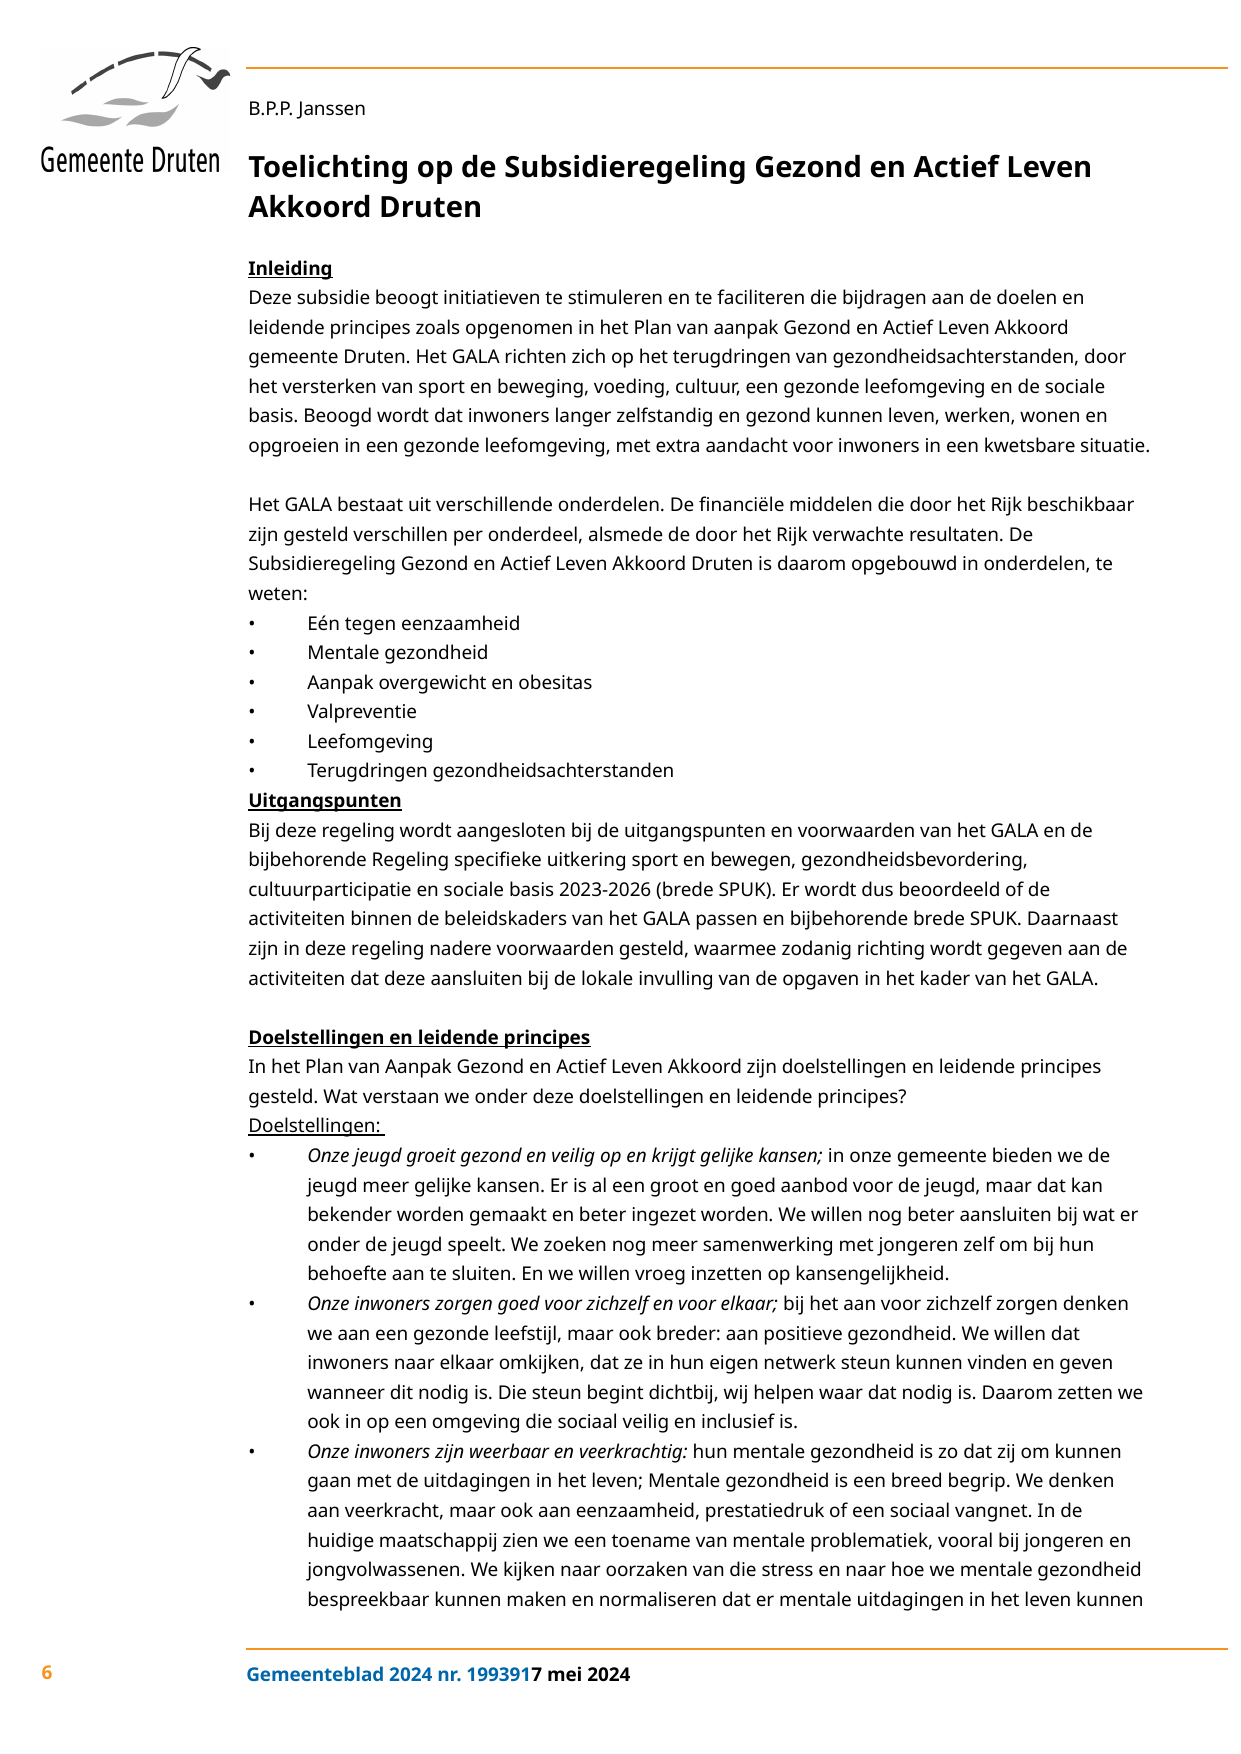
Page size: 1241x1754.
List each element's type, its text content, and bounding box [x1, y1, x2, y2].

text Doelstellingen: [248, 1113, 1152, 1138]
list Mentale gezondheid [248, 639, 1152, 665]
picture [41, 47, 231, 172]
text Toelichting op de Subsidieregeling Gezond en Actief Leven Akkoord Druten [248, 146, 1152, 226]
text Uitgangspunten [248, 787, 1152, 813]
list Valpreventie [248, 698, 1152, 724]
text Doelstellingen en leidende principes [248, 1024, 1152, 1050]
list Leefomgeving [248, 728, 1152, 754]
text Het GALA bestaat uit verschillende onderdelen. De financiële middelen die door het Rijk beschikbaar zijn gesteld verschillen per onderdeel, alsmede de door het Rijk verwachte resultaten. De Subsidieregeling Gezond en Actief Leven Akkoord Druten is daarom opgebouwd in onderdelen, te weten: [248, 491, 1152, 606]
list Terugdringen gezondheidsachterstanden [248, 758, 1152, 783]
list Aanpak overgewicht en obesitas [248, 669, 1152, 695]
text B.P.P. Janssen [248, 95, 1152, 121]
list Onze inwoners zorgen goed voor zichzelf en voor elkaar; bij het aan voor zichzelf zorgen denken we aan een gezonde leefstijl, maar ook breder: aan positieve gezondheid. We willen dat inwoners naar elkaar omkijken, dat ze in hun eigen netwerk steun kunnen vinden en geven wanneer dit nodig is. Die steun begint dichtbij, wij helpen waar dat nodig is. Daarom zetten we ook in op een omgeving die sociaal veilig en inclusief is. [248, 1290, 1152, 1434]
text Bij deze regeling wordt aangesloten bij de uitgangspunten en voorwaarden van het GALA en de bijbehorende Regeling specifieke uitkering sport en bewegen, gezondheidsbevordering, cultuurparticipatie en sociale basis 2023-2026 (brede SPUK). Er wordt dus beoordeeld of de activiteiten binnen de beleidskaders van het GALA passen en bijbehorende brede SPUK. Daarnaast zijn in deze regeling nadere voorwaarden gesteld, waarmee zodanig richting wordt gegeven aan de activiteiten dat deze aansluiten bij de lokale invulling van de opgaven in het kader van het GALA. [248, 817, 1152, 991]
list Eén tegen eenzaamheid [248, 610, 1152, 636]
text Deze subsidie beoogt initiatieven te stimuleren en te faciliteren die bijdragen aan de doelen en leidende principes zoals opgenomen in het Plan van aanpak Gezond en Actief Leven Akkoord gemeente Druten. Het GALA richten zich op het terugdringen van gezondheidsachterstanden, door het versterken van sport en beweging, voeding, cultuur, een gezonde leefomgeving en de sociale basis. Beoogd wordt dat inwoners langer zelfstandig en gezond kunnen leven, werken, wonen en opgroeien in een gezonde leefomgeving, met extra aandacht voor inwoners in een kwetsbare situatie. [248, 284, 1152, 458]
list Onze jeugd groeit gezond en veilig op en krijgt gelijke kansen; in onze gemeente bieden we de jeugd meer gelijke kansen. Er is al een groot en goed aanbod voor de jeugd, maar dat kan bekender worden gemaakt en beter ingezet worden. We willen nog beter aansluiten bij wat er onder de jeugd speelt. We zoeken nog meer samenwerking met jongeren zelf om bij hun behoefte aan te sluiten. En we willen vroeg inzetten op kansengelijkheid. [248, 1142, 1152, 1286]
list Onze inwoners zijn weerbaar en veerkrachtig: hun mentale gezondheid is zo dat zij om kunnen gaan met de uitdagingen in het leven; Mentale gezondheid is een breed begrip. We denken aan veerkracht, maar ook aan eenzaamheid, prestatiedruk of een sociaal vangnet. In de huidige maatschappij zien we een toename van mentale problematiek, vooral bij jongeren en jongvolwassenen. We kijken naar oorzaken van die stress en naar hoe we mentale gezondheid bespreekbaar kunnen maken en normaliseren dat er mentale uitdagingen in het leven kunnen [248, 1438, 1152, 1612]
text Inleiding [248, 255, 1152, 281]
text In het Plan van Aanpak Gezond en Actief Leven Akkoord zijn doelstellingen en leidende principes gesteld. Wat verstaan we onder deze doelstellingen en leidende principes? [248, 1053, 1152, 1109]
